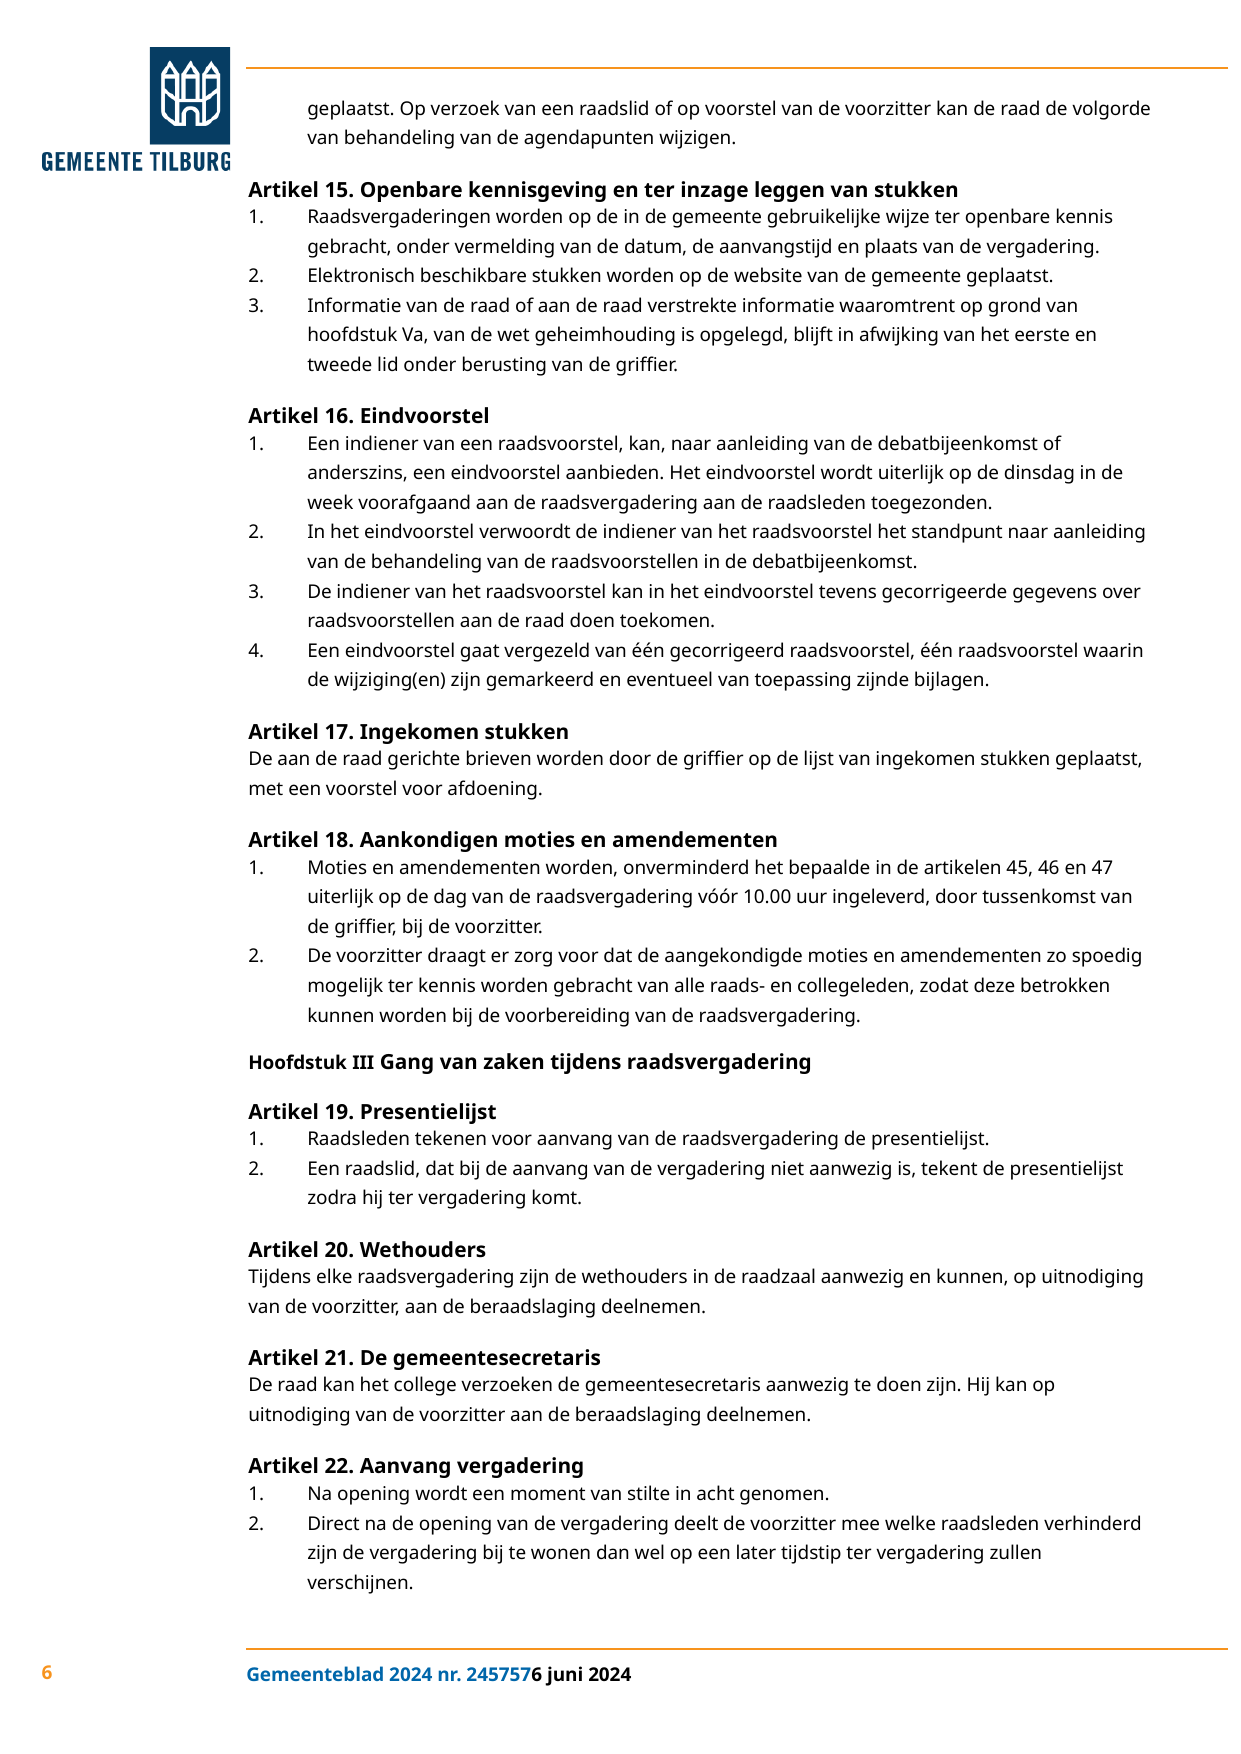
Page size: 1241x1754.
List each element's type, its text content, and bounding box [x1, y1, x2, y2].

list Raadsleden tekenen voor aanvang van de raadsvergadering de presentielijst. [248, 1125, 1152, 1151]
list Direct na de opening van de vergadering deelt de voorzitter mee welke raadsleden verhinderd zijn de vergadering bij te wonen dan wel op een later tijdstip ter vergadering zullen verschijnen. [248, 1510, 1152, 1594]
list In het eindvoorstel verwoordt de indiener van het raadsvoorstel het standpunt naar aanleiding van de behandeling van de raadsvoorstellen in de debatbijeenkomst. [248, 519, 1152, 574]
text Artikel 21. De gemeentesecretaris [248, 1343, 1152, 1372]
text Artikel 19. Presentielijst [248, 1097, 1152, 1125]
list Een raadslid, dat bij de aanvang van de vergadering niet aanwezig is, tekent de presentielijst zodra hij ter vergadering komt. [248, 1155, 1152, 1210]
text Tijdens elke raadsvergadering zijn de wethouders in de raadzaal aanwezig en kunnen, op uitnodiging van de voorzitter, aan de beraadslaging deelnemen. [248, 1263, 1152, 1318]
list Moties en amendementen worden, onverminderd het bepaalde in de artikelen 45, 46 en 47 uiterlijk op de dag van de raadsvergadering vóór 10.00 uur ingeleverd, door tussenkomst van de griffier, bij de voorzitter. [248, 854, 1152, 939]
list Een indiener van een raadsvoorstel, kan, naar aanleiding van de debatbijeenkomst of anderszins, een eindvoorstel aanbieden. Het eindvoorstel wordt uiterlijk op de dinsdag in de week voorafgaand aan de raadsvergadering aan de raadsleden toegezonden. [248, 430, 1152, 515]
text De raad kan het college verzoeken de gemeentesecretaris aanwezig te doen zijn. Hij kan op uitnodiging van de voorzitter aan de beraadslaging deelnemen. [248, 1372, 1152, 1427]
list geplaatst. Op verzoek van een raadslid of op voorstel van de voorzitter kan de raad de volgorde van behandeling van de agendapunten wijzigen. [248, 95, 1152, 150]
text Artikel 15. Openbare kennisgeving en ter inzage leggen van stukken [248, 175, 1152, 203]
list Raadsvergaderingen worden op de in de gemeente gebruikelijke wijze ter openbare kennis gebracht, onder vermelding van de datum, de aanvangstijd en plaats van de vergadering. [248, 203, 1152, 258]
list Informatie van de raad of aan de raad verstrekte informatie waaromtrent op grond van hoofdstuk Va, van de wet geheimhouding is opgelegd, blijft in afwijking van het eerste en tweede lid onder berusting van de griffier. [248, 292, 1152, 377]
text Hoofdstuk III Gang van zaken tijdens raadsvergadering [248, 1047, 1152, 1076]
text Artikel 22. Aanvang vergadering [248, 1452, 1152, 1480]
list Elektronisch beschikbare stukken worden op de website van de gemeente geplaatst. [248, 262, 1152, 288]
list Een eindvoorstel gaat vergezeld van één gecorrigeerd raadsvoorstel, één raadsvoorstel waarin de wijziging(en) zijn gemarkeerd en eventueel van toepassing zijnde bijlagen. [248, 637, 1152, 692]
text Artikel 18. Aankondigen moties en amendementen [248, 826, 1152, 854]
text Artikel 17. Ingekomen stukken [248, 717, 1152, 746]
list De indiener van het raadsvoorstel kan in het eindvoorstel tevens gecorrigeerde gegevens over raadsvoorstellen aan de raad doen toekomen. [248, 578, 1152, 633]
text De aan de raad gerichte brieven worden door de griffier op de lijst van ingekomen stukken geplaatst, met een voorstel voor afdoening. [248, 746, 1152, 801]
list De voorzitter draagt er zorg voor dat de aangekondigde moties en amendementen zo spoedig mogelijk ter kennis worden gebracht van alle raads- en collegeleden, zodat deze betrokken kunnen worden bij de voorbereiding van de raadsvergadering. [248, 943, 1152, 1028]
list Na opening wordt een moment van stilte in acht genomen. [248, 1480, 1152, 1506]
text Artikel 16. Eindvoorstel [248, 402, 1152, 430]
text Artikel 20. Wethouders [248, 1235, 1152, 1263]
picture [41, 47, 231, 172]
